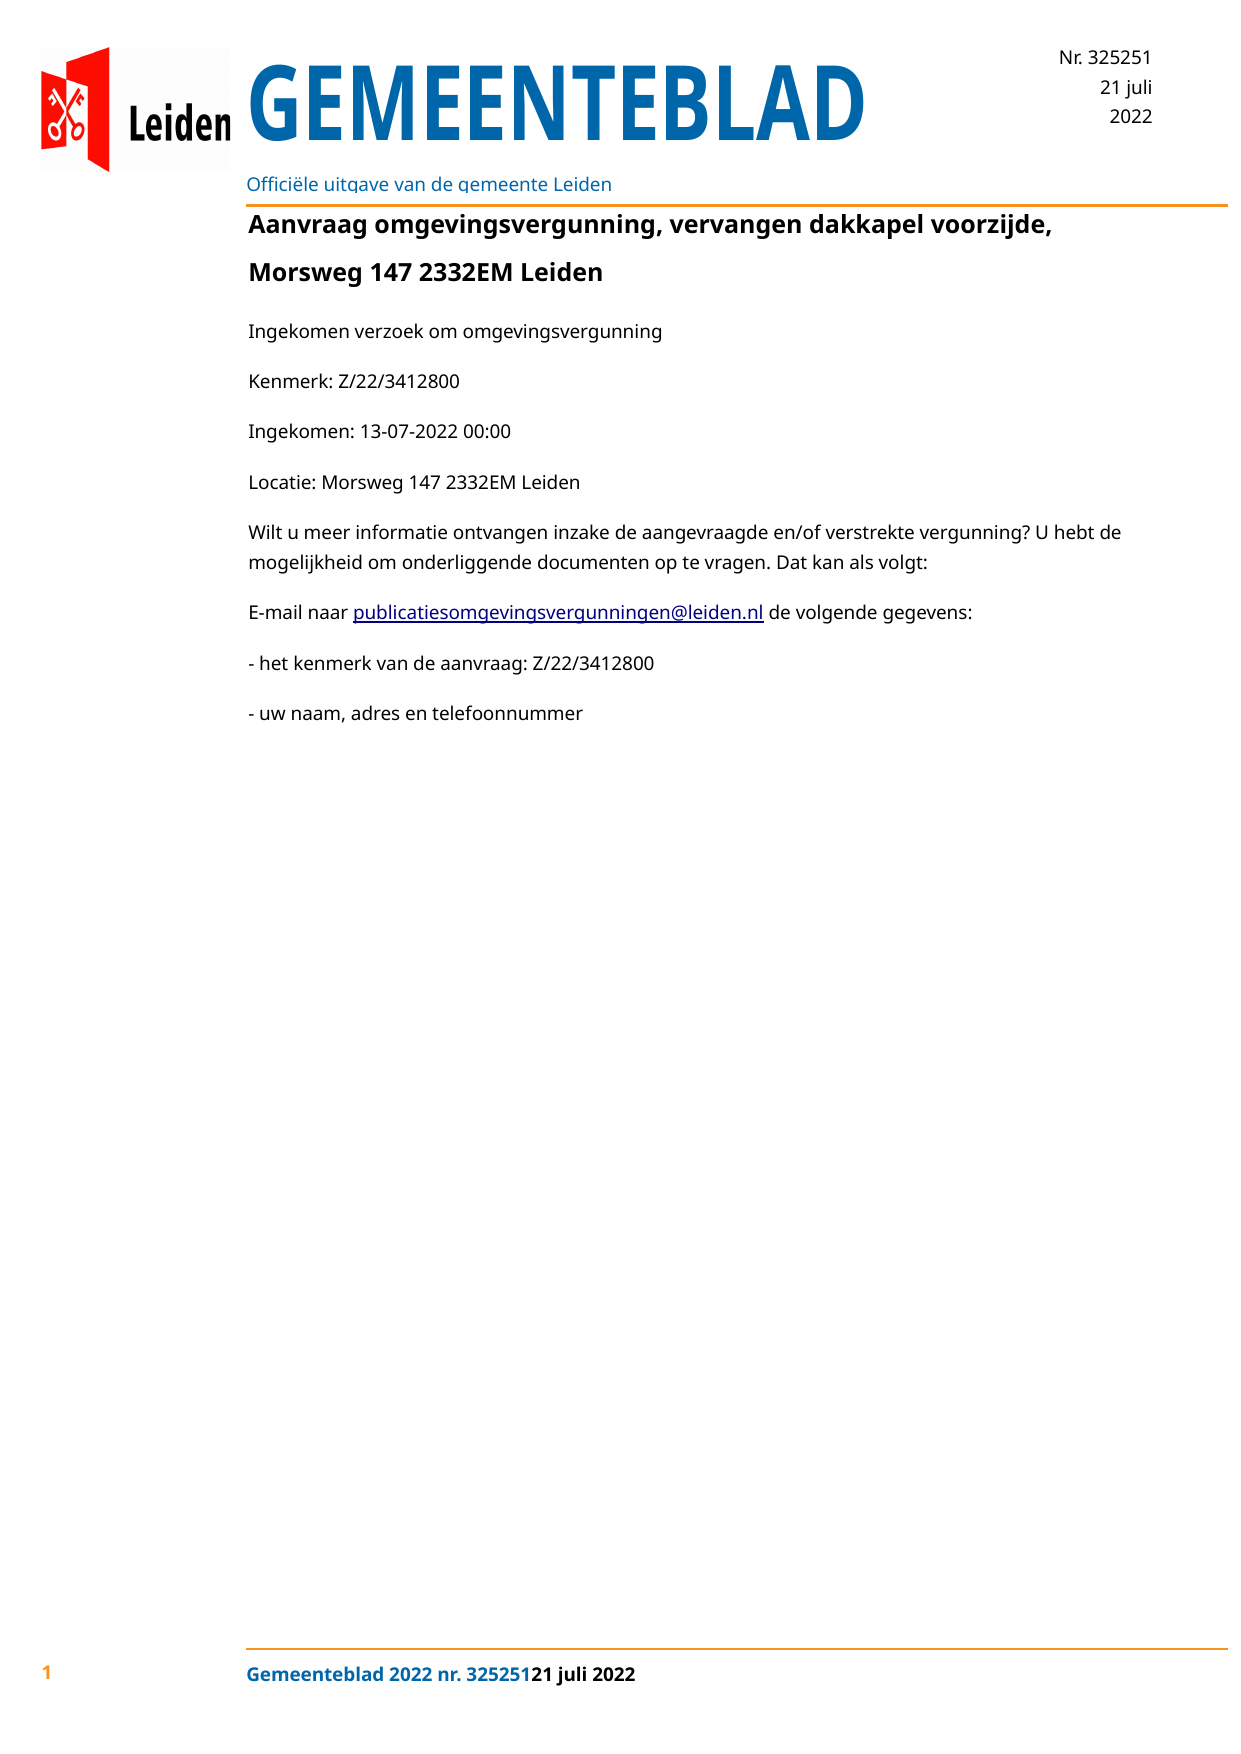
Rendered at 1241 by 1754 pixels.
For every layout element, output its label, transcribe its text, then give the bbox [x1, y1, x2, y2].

text - het kenmerk van de aanvraag: Z/22/3412800 [248, 650, 1152, 676]
text Ingekomen verzoek om omgevingsvergunning [248, 318, 1152, 344]
text Aanvraag omgevingsvergunning, vervangen dakkapel voorzijde, Morsweg 147 2332EM Leiden [248, 207, 1152, 288]
text Ingekomen: 13-07-2022 00:00 [248, 419, 1152, 444]
text - uw naam, adres en telefoonnummer [248, 700, 1152, 726]
text Wilt u meer informatie ontvangen inzake de aangevraagde en/of verstrekte vergunning? U hebt de mogelijkheid om onderliggende documenten op te vragen. Dat kan als volgt: [248, 519, 1152, 575]
text E-mail naar publicatiesomgevingsvergunningen@leiden.nl de volgende gegevens: [248, 599, 1152, 625]
picture [41, 47, 231, 172]
text Locatie: Morsweg 147 2332EM Leiden [248, 469, 1152, 495]
text Kenmerk: Z/22/3412800 [248, 368, 1152, 394]
